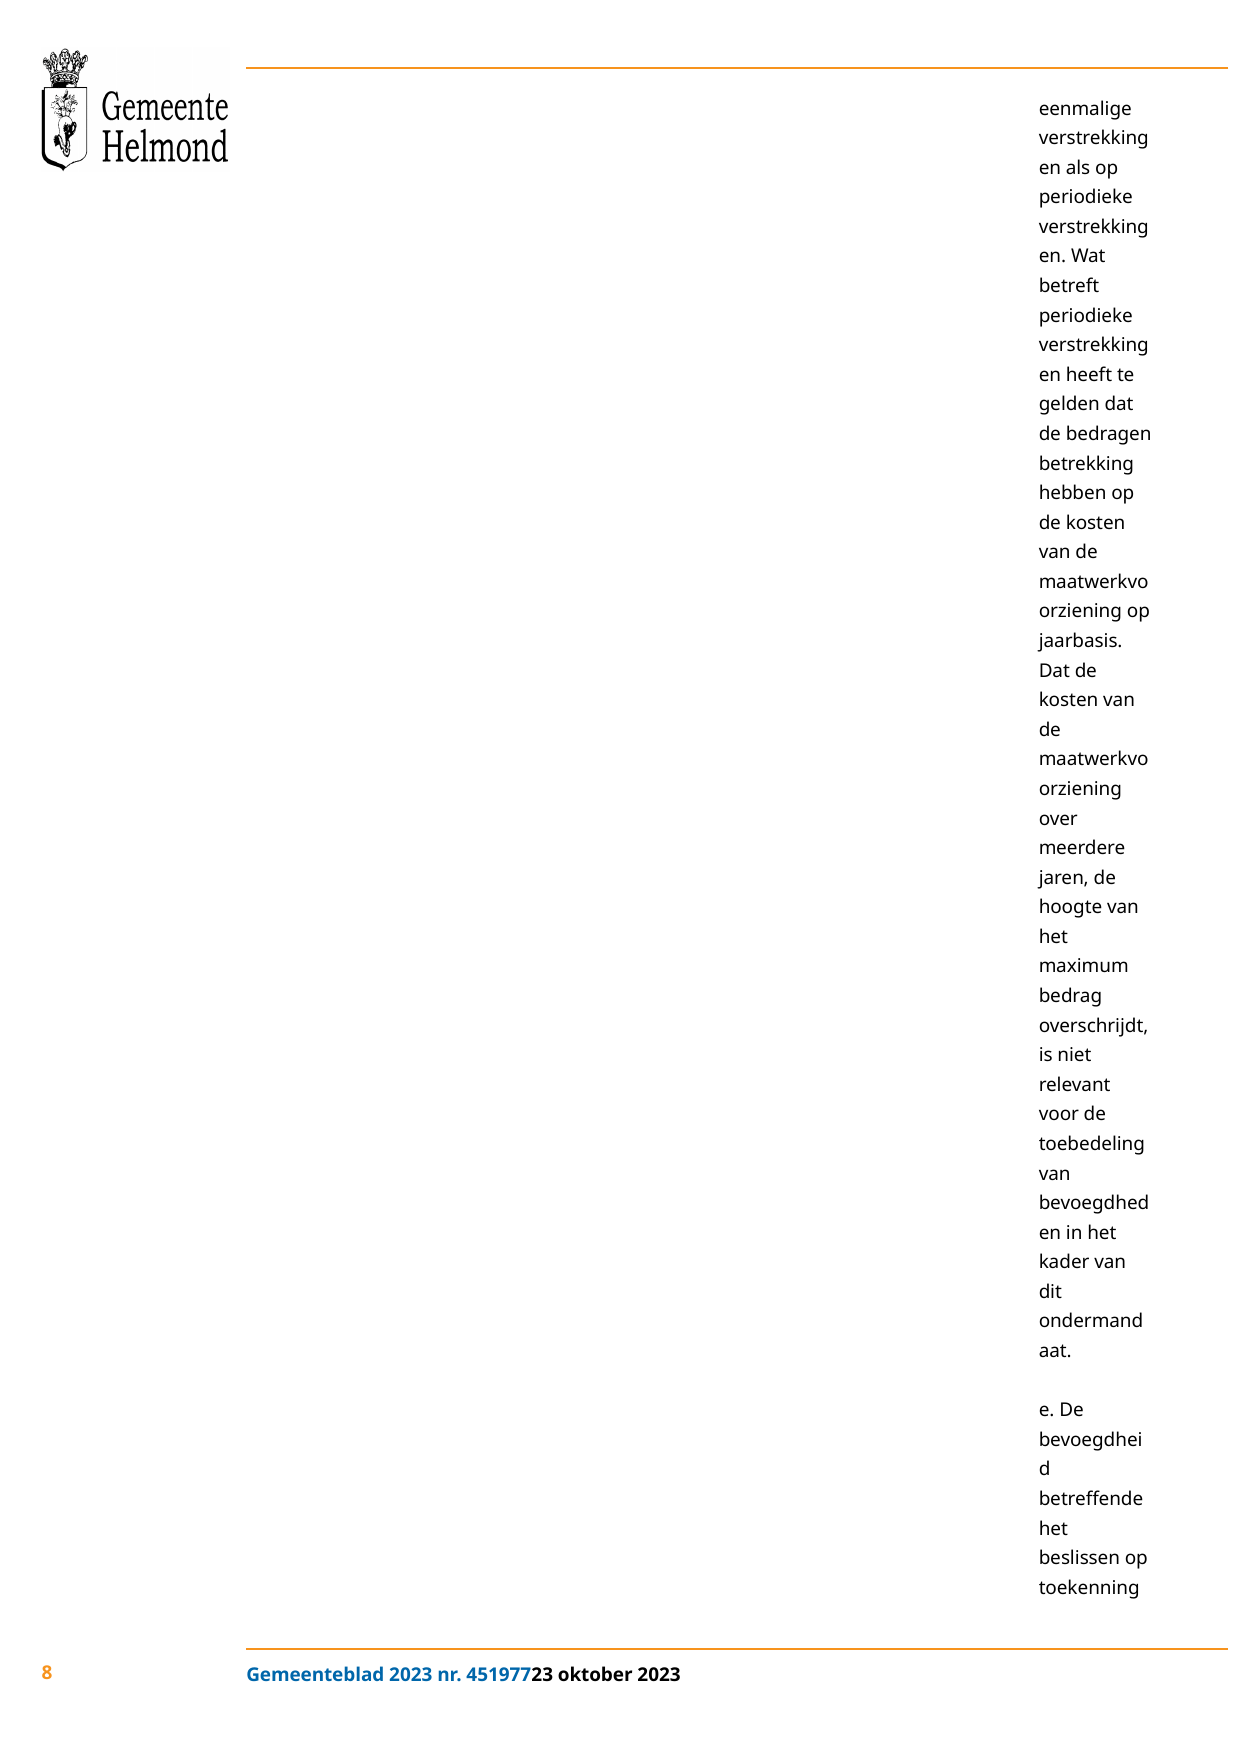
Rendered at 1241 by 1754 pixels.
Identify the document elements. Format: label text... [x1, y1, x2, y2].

table_cell [474, 95, 587, 1600]
table_cell [361, 95, 474, 1600]
picture [41, 47, 231, 172]
table_cell [587, 95, 700, 1600]
table_cell [700, 95, 813, 1600]
table_cell [813, 95, 926, 1600]
table_cell [248, 95, 361, 1600]
table_cell [926, 95, 1038, 1600]
table_cell eenmalige verstrekkingen als op periodieke verstrekkingen. Wat betreft periodieke verstrekkingen heeft te gelden dat de bedragen betrekking hebben op de kosten van de maatwerkvoorziening op jaarbasis. Dat de kosten van de maatwerkvoorziening over meerdere jaren, de hoogte van het maximum bedrag overschrijdt, is niet relevant voor de toebedeling van bevoegdheden in het kader van dit ondermandaat. e. De bevoegdheid betreffende het beslissen op toekenning [1039, 95, 1152, 1600]
